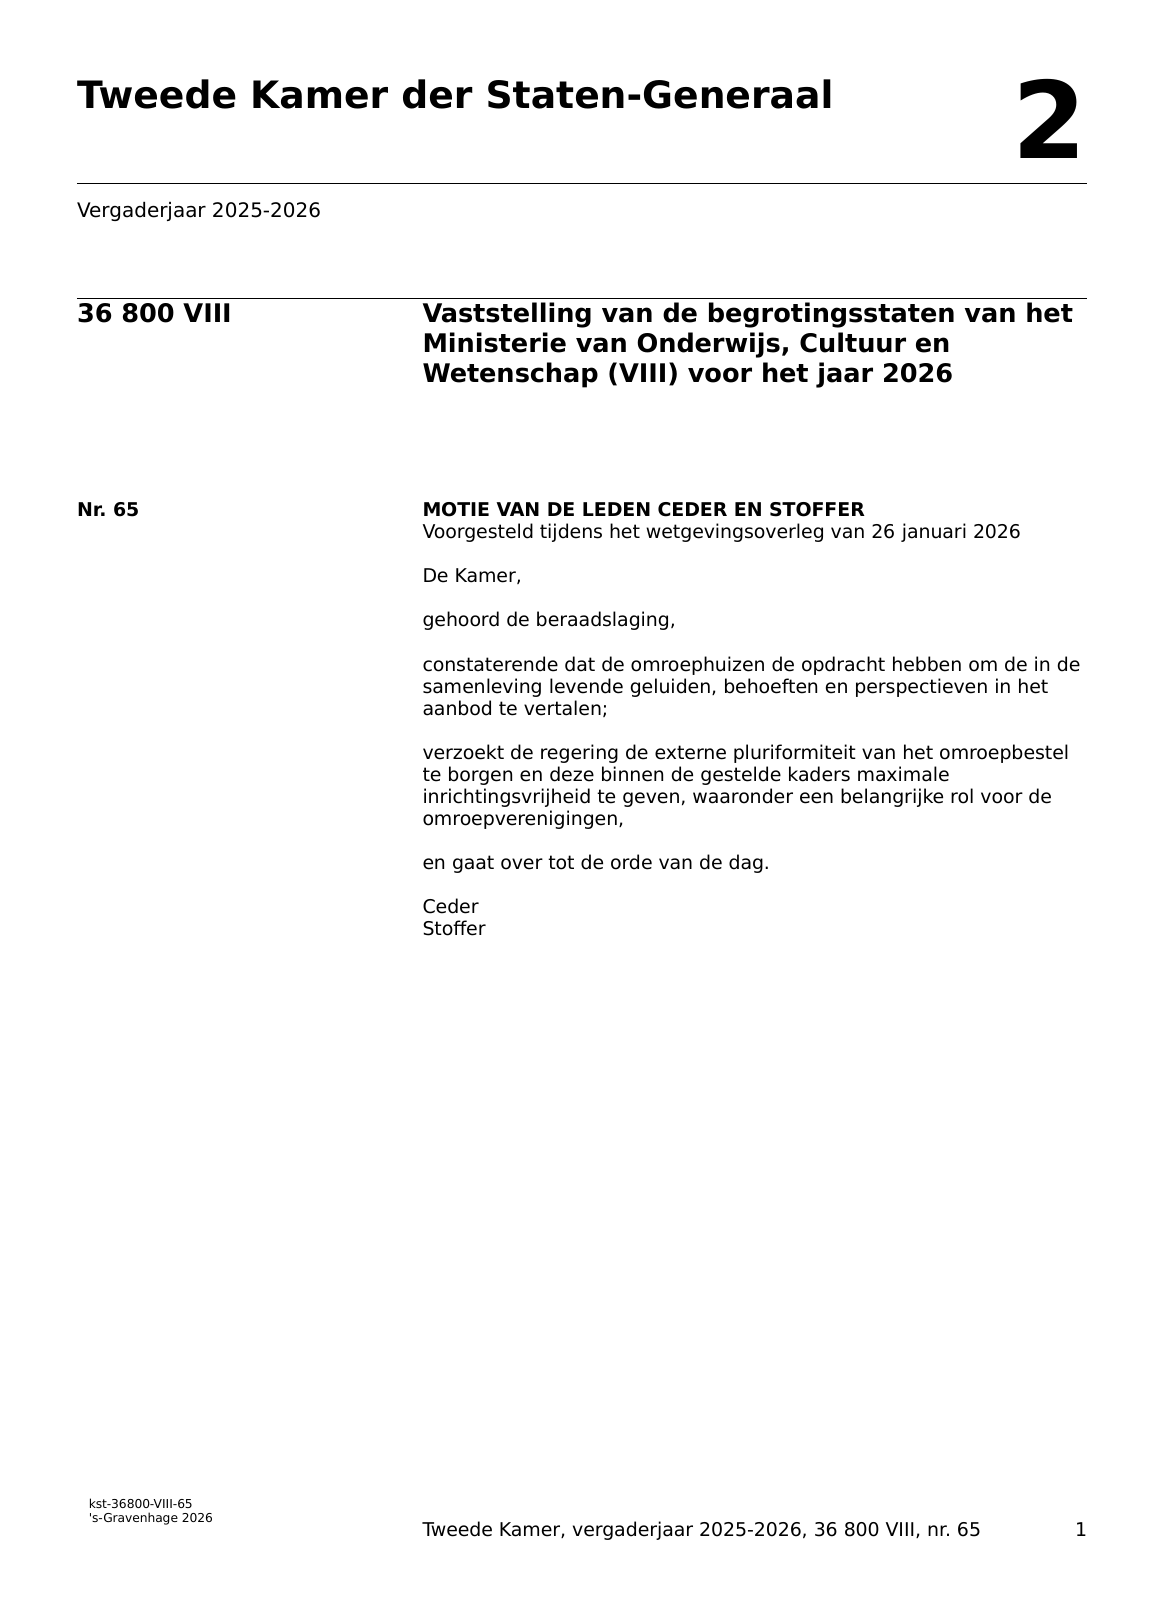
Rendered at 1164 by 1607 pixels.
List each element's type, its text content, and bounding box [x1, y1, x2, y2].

text Stoffer [422, 918, 1087, 940]
text en gaat over tot de orde van de dag. [422, 852, 1087, 874]
subtitle Nr. 65 MOTIE VAN DE LEDEN CEDER EN STOFFER [77, 499, 1087, 521]
text verzoekt de regering de externe pluriformiteit van het omroepbestel te borgen en deze binnen de gestelde kaders maximale inrichtingsvrijheid te geven, waaronder een belangrijke rol voor de omroepverenigingen, [422, 742, 1087, 829]
table_header 2 [886, 59, 1087, 183]
text Ceder [422, 896, 1087, 918]
text Voorgesteld tijdens het wetgevingsoverleg van 26 januari 2026 [422, 521, 1087, 543]
text gehoord de beraadslaging, [422, 609, 1087, 631]
text constaterende dat de omroephuizen de opdracht hebben om de in de samenleving levende geluiden, behoeften en perspectieven in het aanbod te vertalen; [422, 653, 1087, 719]
text 's-Gravenhage 2026 [88, 1511, 323, 1525]
text kst-36800-VIII-65 [88, 1497, 323, 1511]
text De Kamer, [422, 565, 1087, 587]
table_cell Vergaderjaar 2025-2026 [77, 184, 1087, 298]
subtitle 36 800 VIII Vaststelling van de begrotingsstaten van het Ministerie van Onderwijs, Cultuur en Wetenschap (VIII) voor het jaar 2026 [77, 299, 1087, 388]
table_header Tweede Kamer der Staten-Generaal [77, 59, 886, 183]
